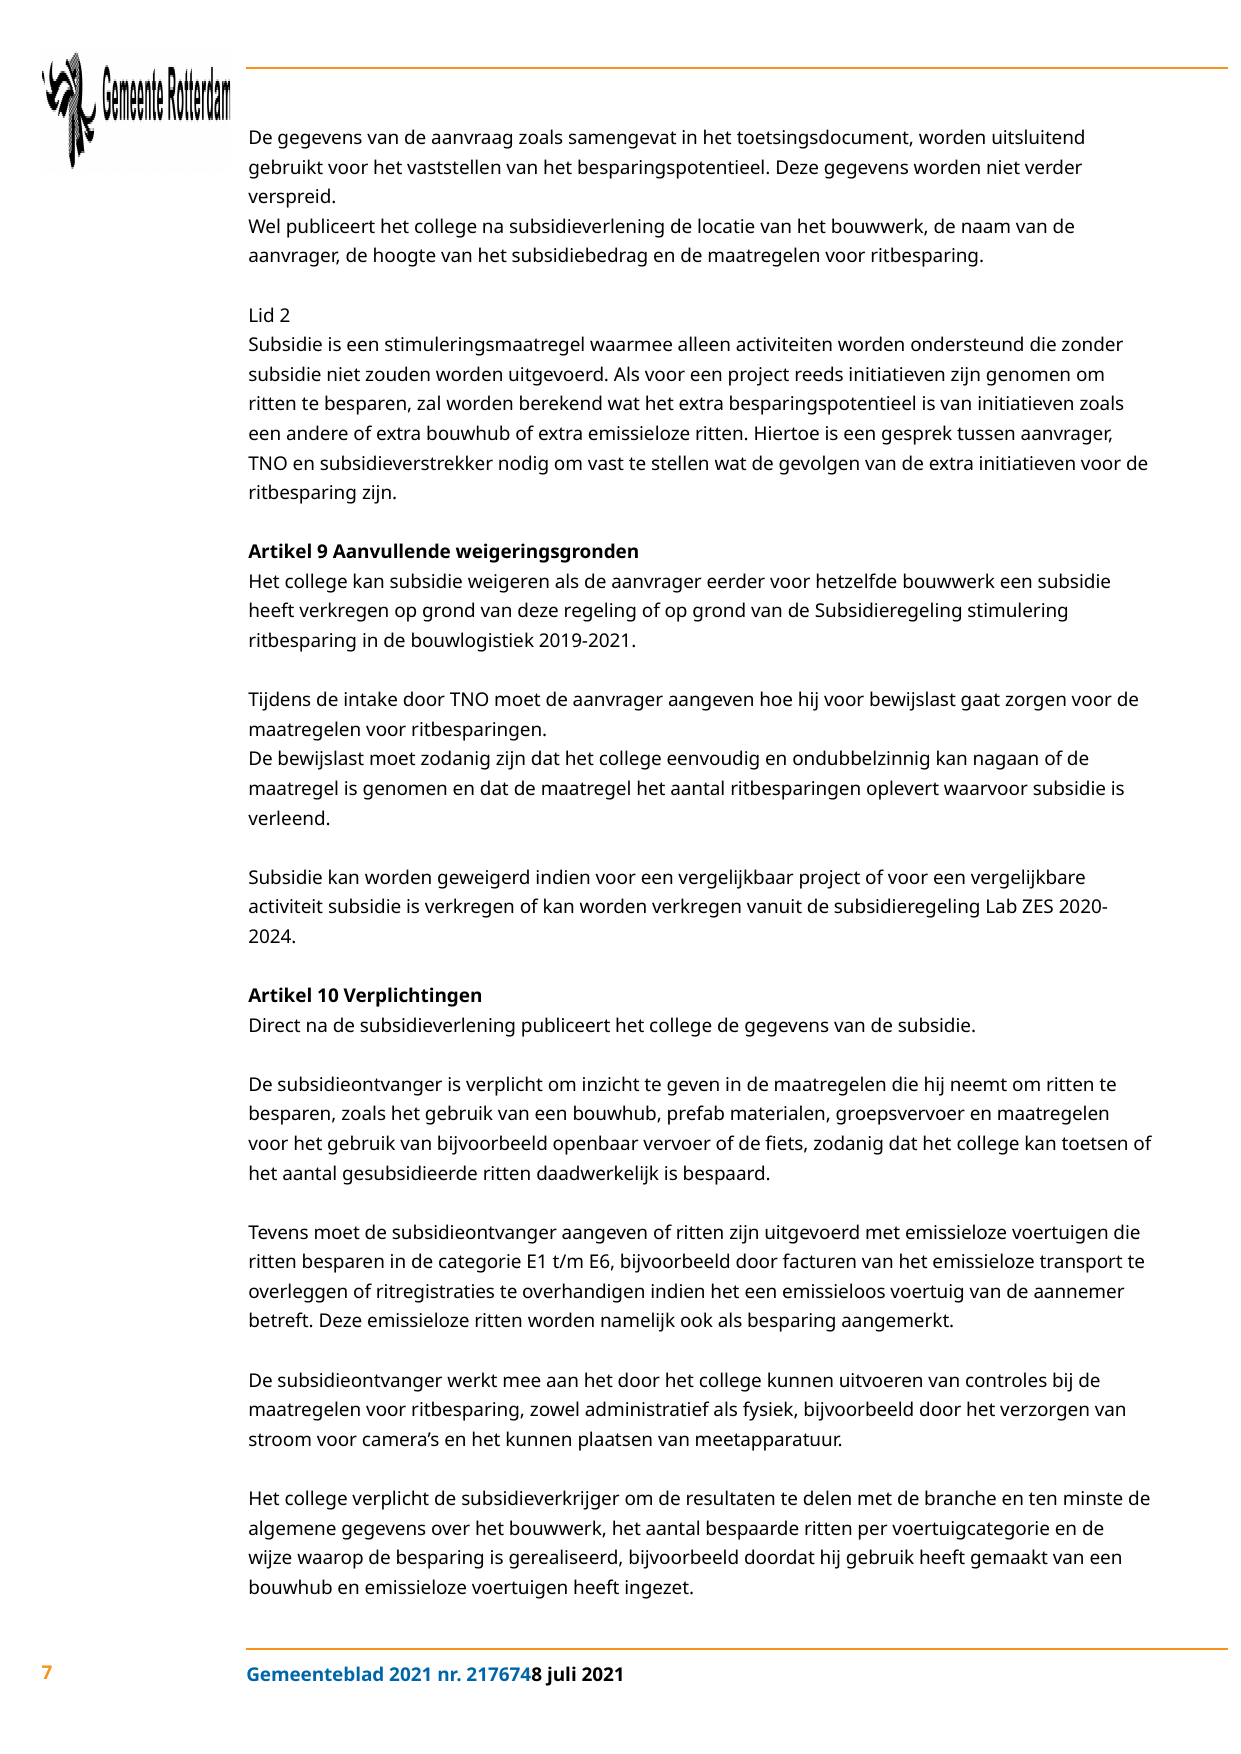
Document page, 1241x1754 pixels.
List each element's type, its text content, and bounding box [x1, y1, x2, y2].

text Wel publiceert het college na subsidieverlening de locatie van het bouwwerk, de naam van de aanvrager, de hoogte van het subsidiebedrag en de maatregelen voor ritbesparing. [248, 213, 1152, 268]
text Lid 2 [248, 302, 1152, 328]
text De subsidieontvanger is verplicht om inzicht te geven in de maatregelen die hij neemt om ritten te besparen, zoals het gebruik van een bouwhub, prefab materialen, groepsvervoer en maatregelen voor het gebruik van bijvoorbeeld openbaar vervoer of de fiets, zodanig dat het college kan toetsen of het aantal gesubsidieerde ritten daadwerkelijk is bespaard. [248, 1071, 1152, 1186]
text Artikel 10 Verplichtingen [248, 982, 1152, 1008]
text Artikel 9 Aanvullende weigeringsgronden [248, 538, 1152, 564]
text Tijdens de intake door TNO moet de aanvrager aangeven hoe hij voor bewijslast gaat zorgen voor de maatregelen voor ritbesparingen. [248, 686, 1152, 742]
text De gegevens van de aanvraag zoals samengevat in het toetsingsdocument, worden uitsluitend gebruikt voor het vaststellen van het besparingspotentieel. Deze gegevens worden niet verder verspreid. [248, 124, 1152, 209]
text Het college kan subsidie weigeren als de aanvrager eerder voor hetzelfde bouwwerk een subsidie heeft verkregen op grond van deze regeling of op grond van de Subsidieregeling stimulering ritbesparing in de bouwlogistiek 2019-2021. [248, 568, 1152, 653]
text De subsidieontvanger werkt mee aan het door het college kunnen uitvoeren van controles bij de maatregelen voor ritbesparing, zowel administratief als fysiek, bijvoorbeeld door het verzorgen van stroom voor camera’s en het kunnen plaatsen van meetapparatuur. [248, 1367, 1152, 1452]
text Subsidie kan worden geweigerd indien voor een vergelijkbaar project of voor een vergelijkbare activiteit subsidie is verkregen of kan worden verkregen vanuit de subsidieregeling Lab ZES 2020-2024. [248, 864, 1152, 949]
text Subsidie is een stimuleringsmaatregel waarmee alleen activiteiten worden ondersteund die zonder subsidie niet zouden worden uitgevoerd. Als voor een project reeds initiatieven zijn genomen om ritten te besparen, zal worden berekend wat het extra besparingspotentieel is van initiatieven zoals een andere of extra bouwhub of extra emissieloze ritten. Hiertoe is een gesprek tussen aanvrager, TNO en subsidieverstrekker nodig om vast te stellen wat de gevolgen van de extra initiatieven voor de ritbesparing zijn. [248, 331, 1152, 505]
picture [41, 47, 231, 172]
text Het college verplicht de subsidieverkrijger om de resultaten te delen met de branche en ten minste de algemene gegevens over het bouwwerk, het aantal bespaarde ritten per voertuigcategorie en de wijze waarop de besparing is gerealiseerd, bijvoorbeeld doordat hij gebruik heeft gemaakt van een bouwhub en emissieloze voertuigen heeft ingezet. [248, 1485, 1152, 1600]
text Tevens moet de subsidieontvanger aangeven of ritten zijn uitgevoerd met emissieloze voertuigen die ritten besparen in de categorie E1 t/m E6, bijvoorbeeld door facturen van het emissieloze transport te overleggen of ritregistraties te overhandigen indien het een emissieloos voertuig van de aannemer betreft. Deze emissieloze ritten worden namelijk ook als besparing aangemerkt. [248, 1219, 1152, 1333]
text De bewijslast moet zodanig zijn dat het college eenvoudig en ondubbelzinnig kan nagaan of de maatregel is genomen en dat de maatregel het aantal ritbesparingen oplevert waarvoor subsidie is verleend. [248, 746, 1152, 831]
text Direct na de subsidieverlening publiceert het college de gegevens van de subsidie. [248, 1012, 1152, 1038]
